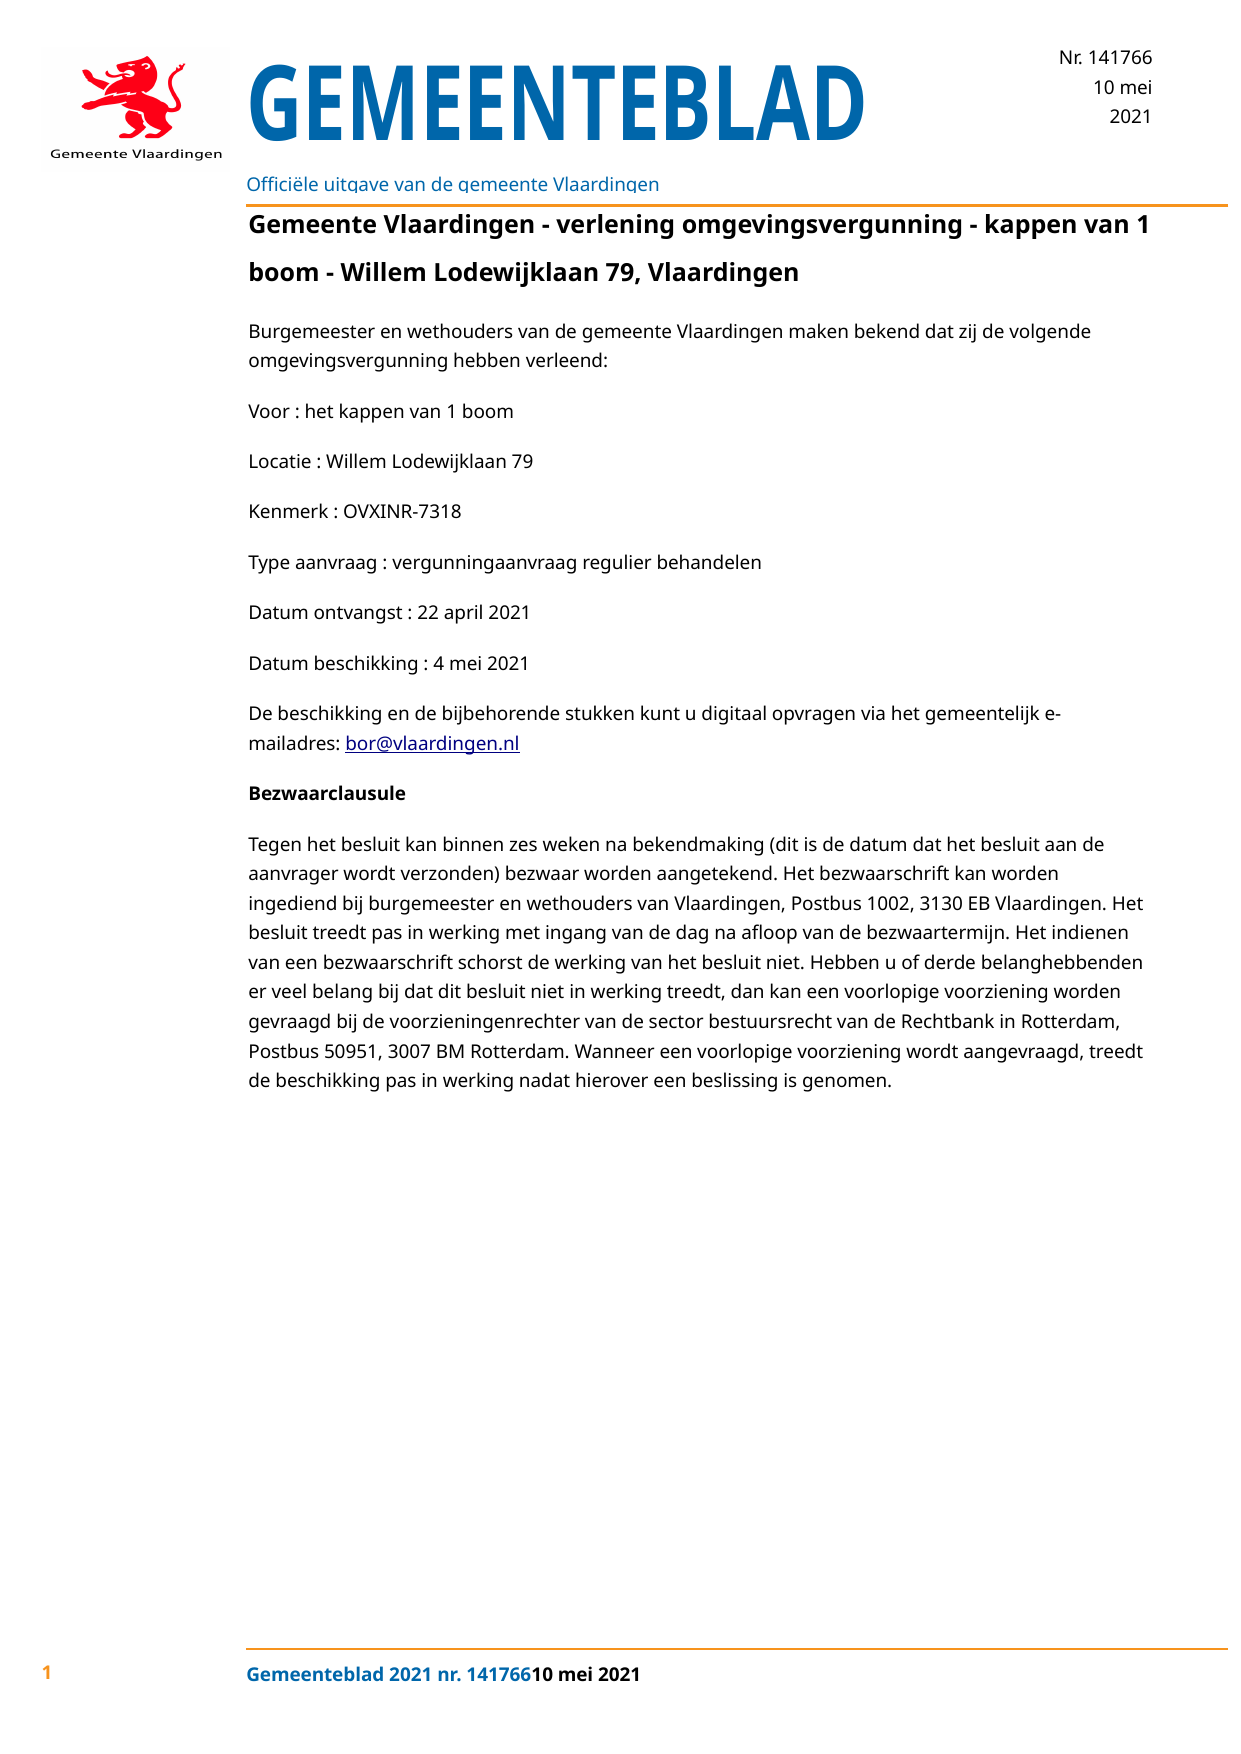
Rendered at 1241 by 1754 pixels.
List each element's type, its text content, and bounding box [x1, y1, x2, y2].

text Datum ontvangst : 22 april 2021 [248, 599, 1152, 625]
picture [41, 47, 231, 172]
text Tegen het besluit kan binnen zes weken na bekendmaking (dit is de datum dat het besluit aan de aanvrager wordt verzonden) bezwaar worden aangetekend. Het bezwaarschrift kan worden ingediend bij burgemeester en wethouders van Vlaardingen, Postbus 1002, 3130 EB Vlaardingen. Het besluit treedt pas in werking met ingang van de dag na afloop van de bezwaartermijn. Het indienen van een bezwaarschrift schorst de werking van het besluit niet. Hebben u of derde belanghebbenden er veel belang bij dat dit besluit niet in werking treedt, dan kan een voorlopige voorziening worden gevraagd bij de voorzieningenrechter van de sector bestuursrecht van de Rechtbank in Rotterdam, Postbus 50951, 3007 BM Rotterdam. Wanneer een voorlopige voorziening wordt aangevraagd, treedt de beschikking pas in werking nadat hierover een beslissing is genomen. [248, 831, 1152, 1093]
text Gemeente Vlaardingen - verlening omgevingsvergunning - kappen van 1 boom - Willem Lodewijklaan 79, Vlaardingen [248, 207, 1152, 288]
text Locatie : Willem Lodewijklaan 79 [248, 448, 1152, 474]
text De beschikking en de bijbehorende stukken kunt u digitaal opvragen via het gemeentelijk e-mailadres: bor@vlaardingen.nl [248, 700, 1152, 756]
text Type aanvraag : vergunningaanvraag regulier behandelen [248, 549, 1152, 575]
text Bezwaarclausule [248, 780, 1152, 806]
text Datum beschikking : 4 mei 2021 [248, 650, 1152, 676]
text Voor : het kappen van 1 boom [248, 398, 1152, 424]
text Kenmerk : OVXINR-7318 [248, 499, 1152, 524]
text Burgemeester en wethouders van de gemeente Vlaardingen maken bekend dat zij de volgende omgevingsvergunning hebben verleend: [248, 318, 1152, 373]
